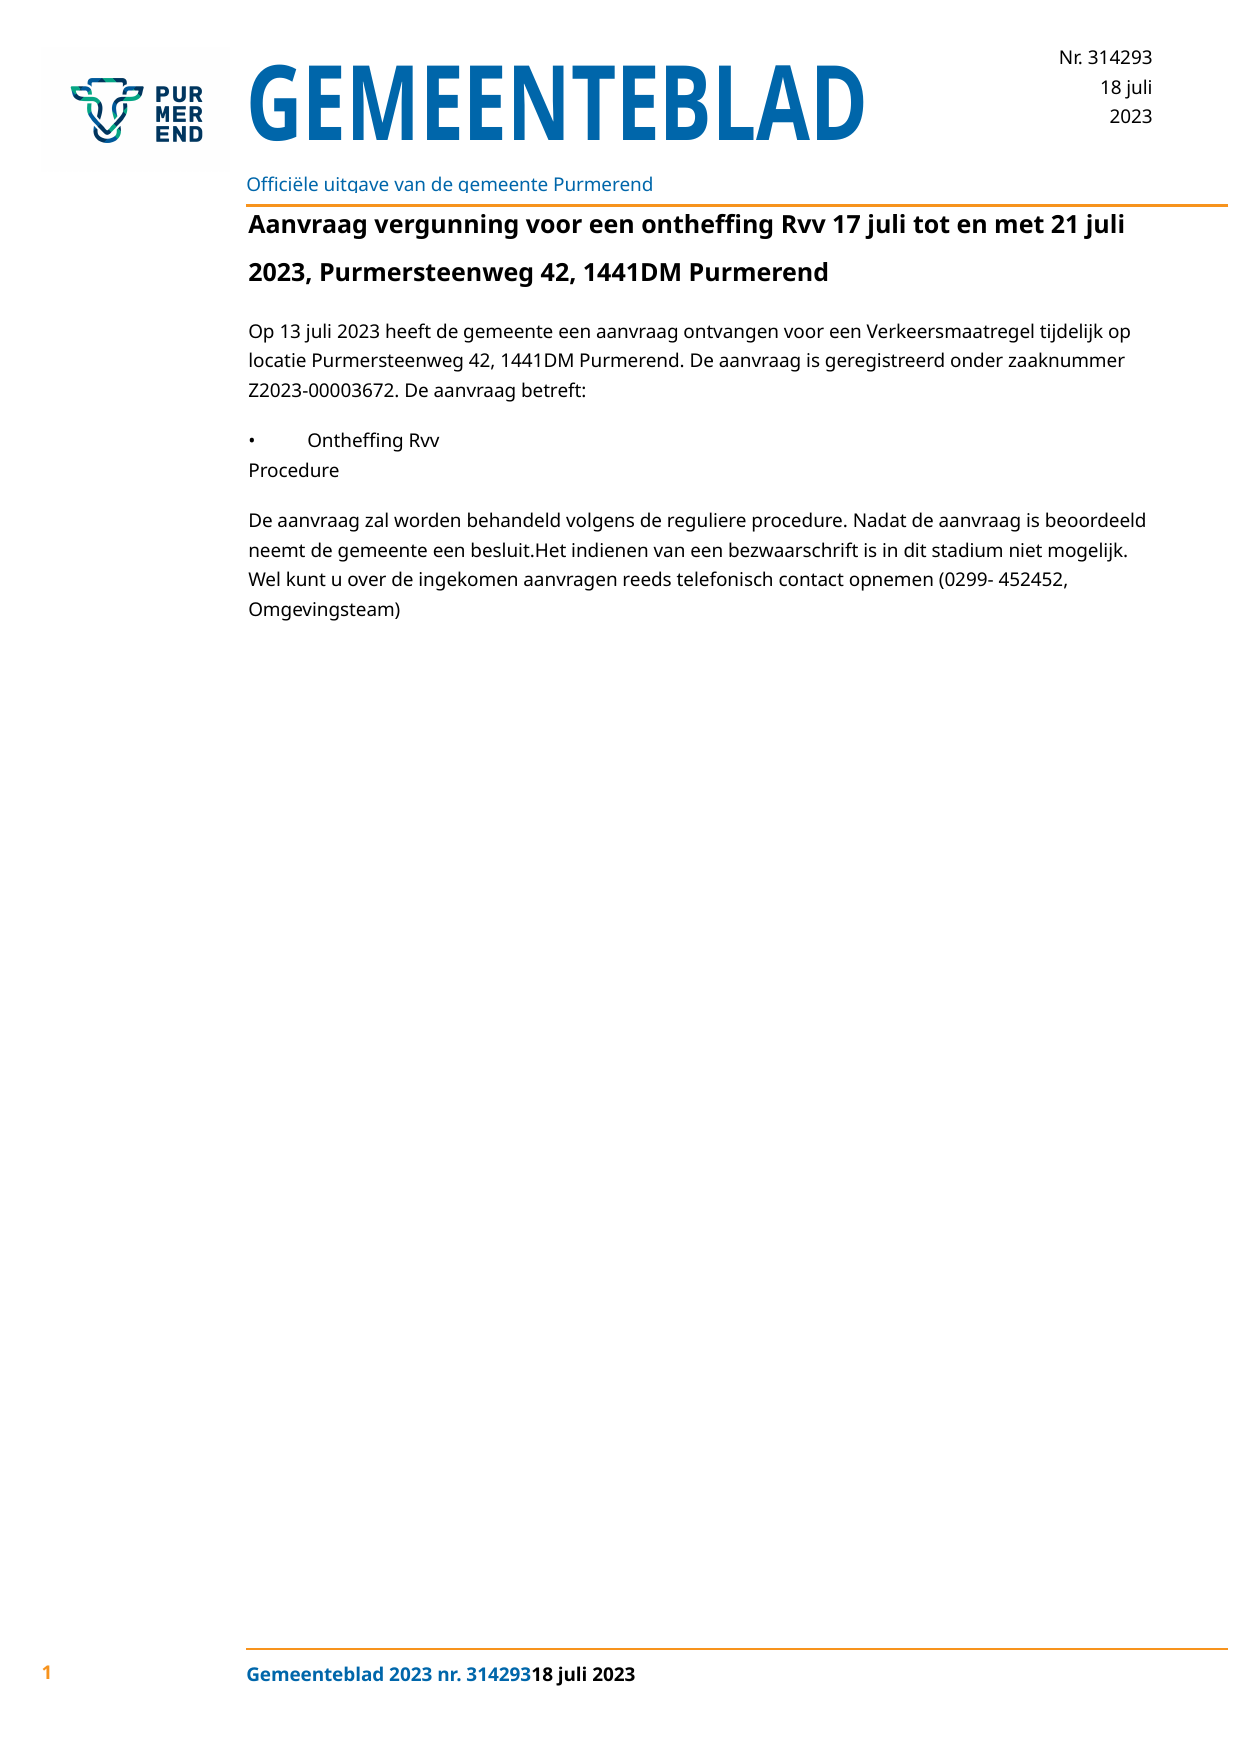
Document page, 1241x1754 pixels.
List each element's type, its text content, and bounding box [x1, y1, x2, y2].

text Aanvraag vergunning voor een ontheffing Rvv 17 juli tot en met 21 juli 2023, Purmersteenweg 42, 1441DM Purmerend [248, 207, 1152, 288]
list Ontheffing Rvv [248, 427, 1152, 453]
text Op 13 juli 2023 heeft de gemeente een aanvraag ontvangen voor een Verkeersmaatregel tijdelijk op locatie Purmersteenweg 42, 1441DM Purmerend. De aanvraag is geregistreerd onder zaaknummer Z2023-00003672. De aanvraag betreft: [248, 318, 1152, 403]
text Procedure [248, 457, 1152, 483]
picture [41, 47, 231, 172]
text De aanvraag zal worden behandeld volgens de reguliere procedure. Nadat de aanvraag is beoordeeld neemt de gemeente een besluit.Het indienen van een bezwaarschrift is in dit stadium niet mogelijk. Wel kunt u over de ingekomen aanvragen reeds telefonisch contact opnemen (0299- 452452, Omgevingsteam) [248, 507, 1152, 622]
